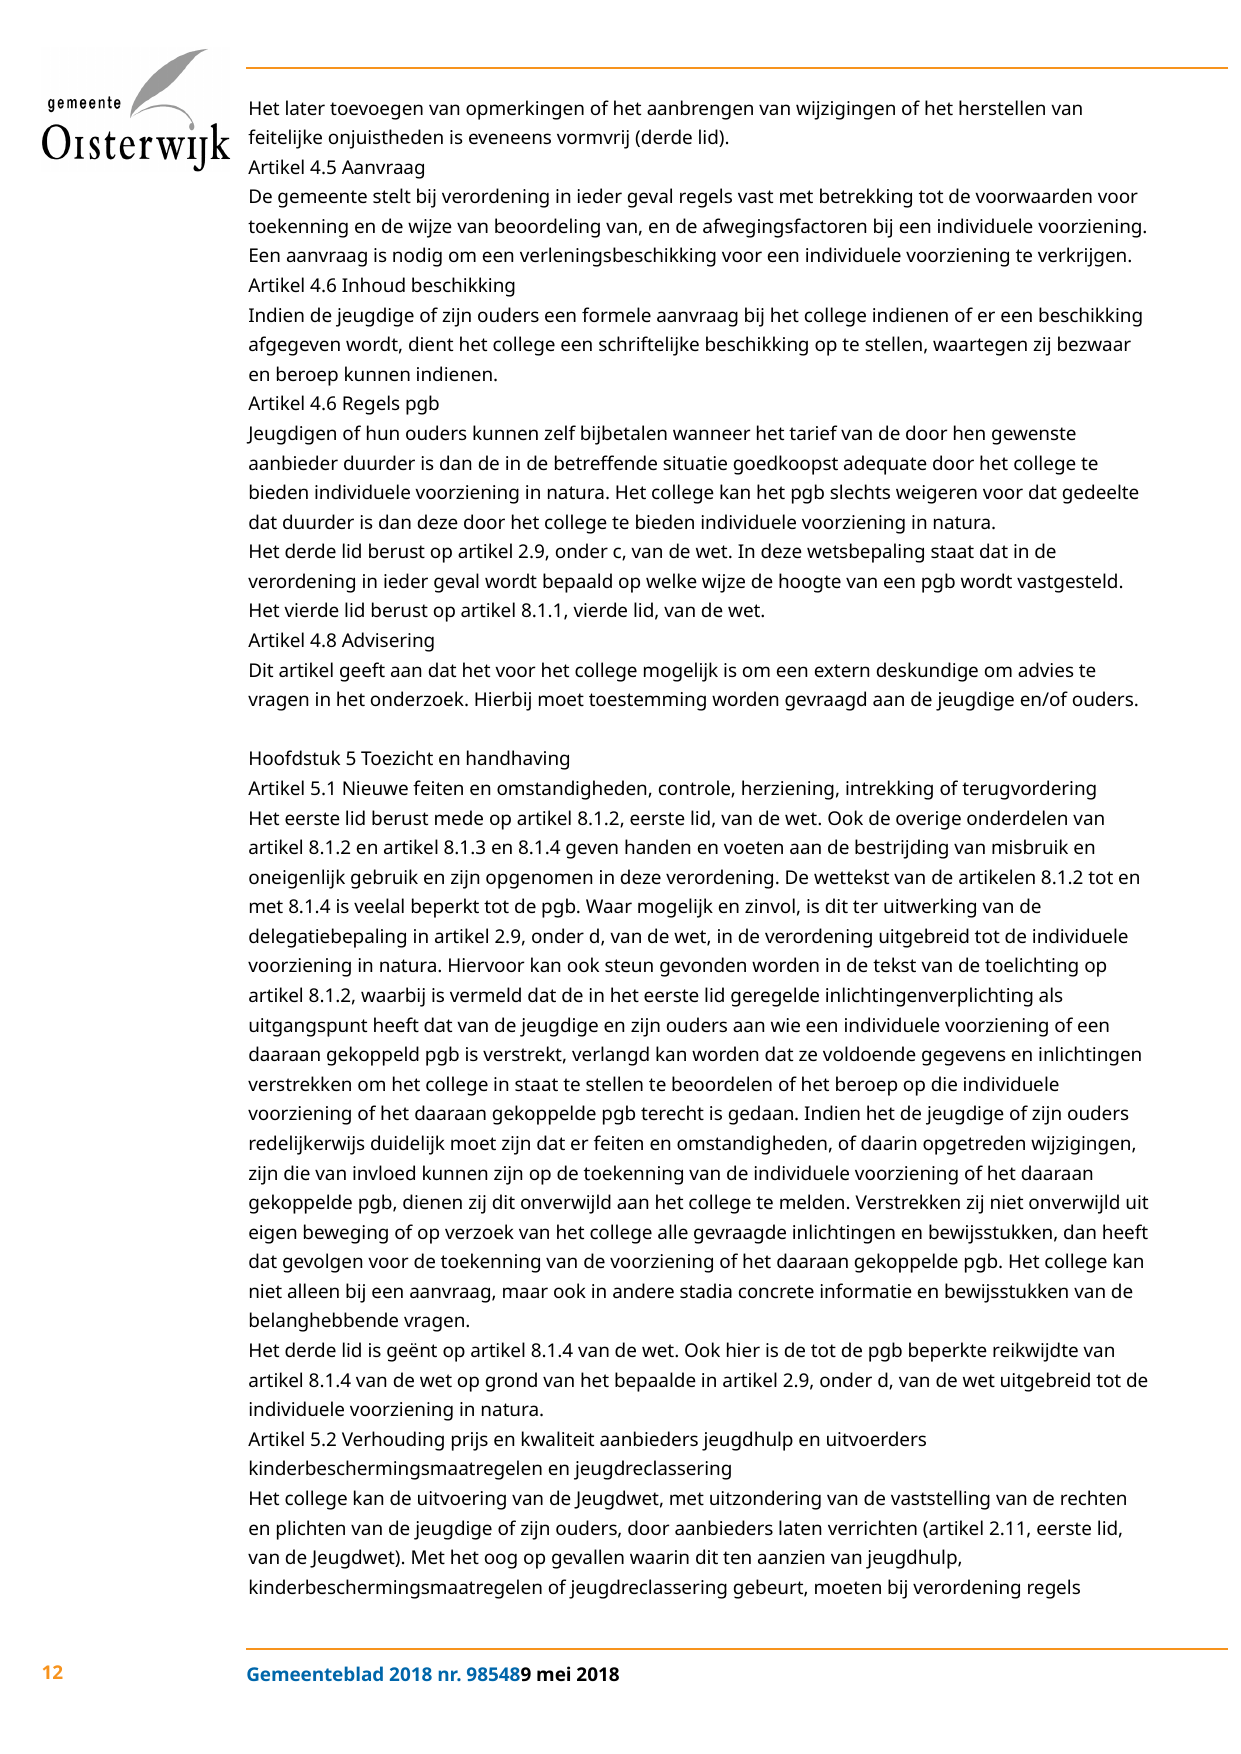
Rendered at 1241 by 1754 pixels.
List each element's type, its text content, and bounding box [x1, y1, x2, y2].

text Artikel 4.5 Aanvraag [248, 154, 1152, 180]
text Het later toevoegen van opmerkingen of het aanbrengen van wijzigingen of het herstellen van feitelijke onjuistheden is eveneens vormvrij (derde lid). [248, 95, 1152, 150]
text Het derde lid berust op artikel 2.9, onder c, van de wet. In deze wetsbepaling staat dat in de verordening in ieder geval wordt bepaald op welke wijze de hoogte van een pgb wordt vastgesteld. [248, 538, 1152, 594]
text Het eerste lid berust mede op artikel 8.1.2, eerste lid, van de wet. Ook de overige onderdelen van artikel 8.1.2 en artikel 8.1.3 en 8.1.4 geven handen en voeten aan de bestrijding van misbruik en oneigenlijk gebruik en zijn opgenomen in deze verordening. De wettekst van de artikelen 8.1.2 tot en met 8.1.4 is veelal beperkt tot de pgb. Waar mogelijk en zinvol, is dit ter uitwerking van de delegatiebepaling in artikel 2.9, onder d, van de wet, in de verordening uitgebreid tot de individuele voorziening in natura. Hiervoor kan ook steun gevonden worden in de tekst van de toelichting op artikel 8.1.2, waarbij is vermeld dat de in het eerste lid geregelde inlichtingenverplichting als uitgangspunt heeft dat van de jeugdige en zijn ouders aan wie een individuele voorziening of een daaraan gekoppeld pgb is verstrekt, verlangd kan worden dat ze voldoende gegevens en inlichtingen verstrekken om het college in staat te stellen te beoordelen of het beroep op die individuele voorziening of het daaraan gekoppelde pgb terecht is gedaan. Indien het de jeugdige of zijn ouders redelijkerwijs duidelijk moet zijn dat er feiten en omstandigheden, of daarin opgetreden wijzigingen, zijn die van invloed kunnen zijn op de toekenning van de individuele voorziening of het daaraan gekoppelde pgb, dienen zij dit onverwijld aan het college te melden. Verstrekken zij niet onverwijld uit eigen beweging of op verzoek van het college alle gevraagde inlichtingen en bewijsstukken, dan heeft dat gevolgen voor de toekenning van de voorziening of het daaraan gekoppelde pgb. Het college kan niet alleen bij een aanvraag, maar ook in andere stadia concrete informatie en bewijsstukken van de belanghebbende vragen. [248, 805, 1152, 1333]
text Artikel 4.6 Inhoud beschikking [248, 272, 1152, 298]
text Hoofdstuk 5 Toezicht en handhaving [248, 746, 1152, 771]
text Het vierde lid berust op artikel 8.1.1, vierde lid, van de wet. [248, 598, 1152, 623]
text Het derde lid is geënt op artikel 8.1.4 van de wet. Ook hier is de tot de pgb beperkte reikwijdte van artikel 8.1.4 van de wet op grond van het bepaalde in artikel 2.9, onder d, van de wet uitgebreid tot de individuele voorziening in natura. [248, 1337, 1152, 1422]
text Jeugdigen of hun ouders kunnen zelf bijbetalen wanneer het tarief van de door hen gewenste aanbieder duurder is dan de in de betreffende situatie goedkoopst adequate door het college te bieden individuele voorziening in natura. Het college kan het pgb slechts weigeren voor dat gedeelte dat duurder is dan deze door het college te bieden individuele voorziening in natura. [248, 420, 1152, 535]
text Indien de jeugdige of zijn ouders een formele aanvraag bij het college indienen of er een beschikking afgegeven wordt, dient het college een schriftelijke beschikking op te stellen, waartegen zij bezwaar en beroep kunnen indienen. [248, 302, 1152, 387]
text Artikel 5.2 Verhouding prijs en kwaliteit aanbieders jeugdhulp en uitvoerders kinderbeschermingsmaatregelen en jeugdreclassering [248, 1426, 1152, 1481]
text De gemeente stelt bij verordening in ieder geval regels vast met betrekking tot de voorwaarden voor toekenning en de wijze van beoordeling van, en de afwegingsfactoren bij een individuele voorziening. Een aanvraag is nodig om een verleningsbeschikking voor een individuele voorziening te verkrijgen. [248, 183, 1152, 268]
text Artikel 4.6 Regels pgb [248, 391, 1152, 416]
text Artikel 5.1 Nieuwe feiten en omstandigheden, controle, herziening, intrekking of terugvordering [248, 775, 1152, 801]
picture [41, 47, 231, 172]
text Artikel 4.8 Advisering [248, 627, 1152, 653]
text Dit artikel geeft aan dat het voor het college mogelijk is om een extern deskundige om advies te vragen in het onderzoek. Hierbij moet toestemming worden gevraagd aan de jeugdige en/of ouders. [248, 657, 1152, 712]
text Het college kan de uitvoering van de Jeugdwet, met uitzondering van de vaststelling van de rechten en plichten van de jeugdige of zijn ouders, door aanbieders laten verrichten (artikel 2.11, eerste lid, van de Jeugdwet). Met het oog op gevallen waarin dit ten aanzien van jeugdhulp, kinderbeschermingsmaatregelen of jeugdreclassering gebeurt, moeten bij verordening regels [248, 1485, 1152, 1600]
